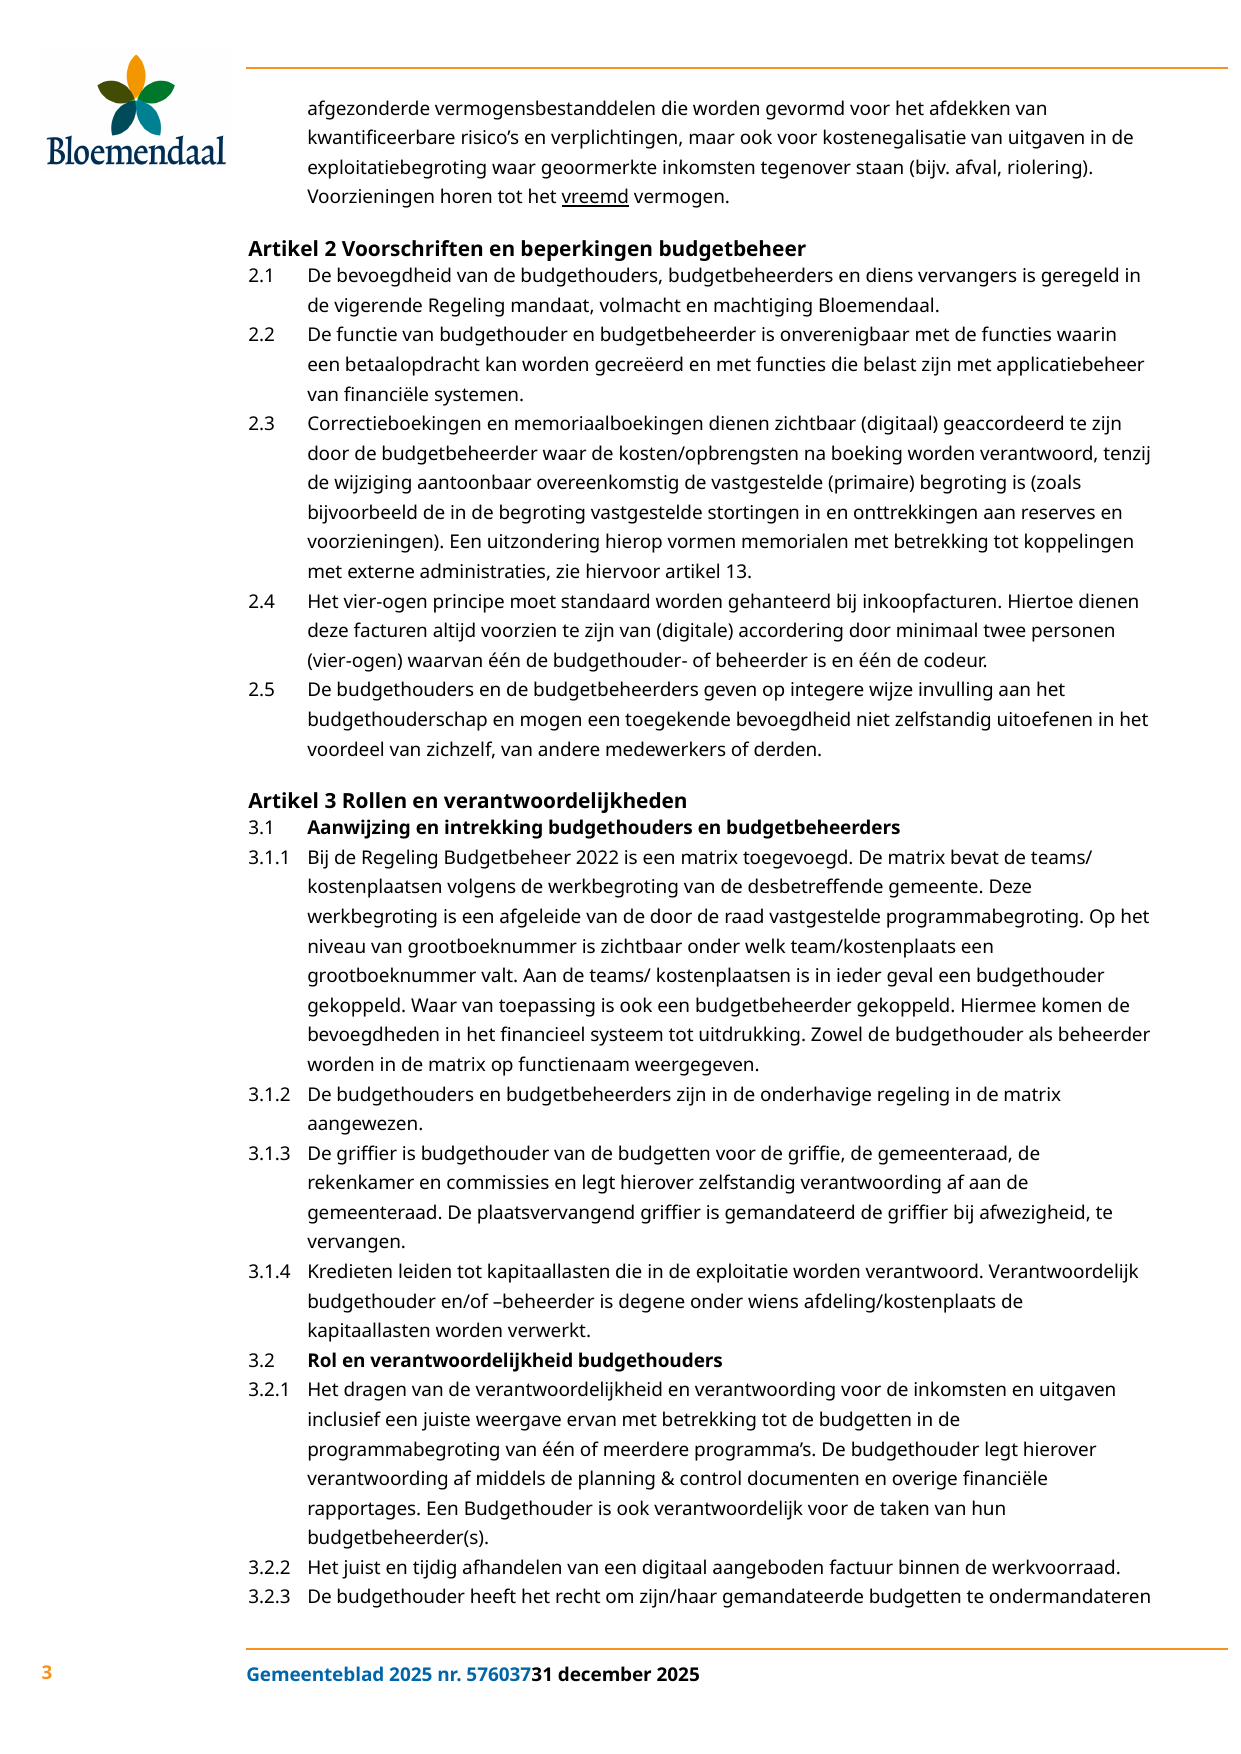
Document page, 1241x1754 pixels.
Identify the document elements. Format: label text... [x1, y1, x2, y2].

list De budgethouders en budgetbeheerders zijn in de onderhavige regeling in de matrix aangewezen. [248, 1081, 1152, 1136]
list Het vier-ogen principe moet standaard worden gehanteerd bij inkoopfacturen. Hiertoe dienen deze facturen altijd voorzien te zijn van (digitale) accordering door minimaal twee personen (vier-ogen) waarvan één de budgethouder- of beheerder is en één de codeur. [248, 588, 1152, 673]
list De budgethouder heeft het recht om zijn/haar gemandateerde budgetten te ondermandateren [248, 1584, 1152, 1609]
list Het juist en tijdig afhandelen van een digitaal aangeboden factuur binnen de werkvoorraad. [248, 1554, 1152, 1580]
list Bij de Regeling Budgetbeheer 2022 is een matrix toegevoegd. De matrix bevat de teams/ kostenplaatsen volgens de werkbegroting van de desbetreffende gemeente. Deze werkbegroting is een afgeleide van de door de raad vastgestelde programmabegroting. Op het niveau van grootboeknummer is zichtbaar onder welk team/kostenplaats een grootboeknummer valt. Aan de teams/ kostenplaatsen is in ieder geval een budgethouder gekoppeld. Waar van toepassing is ook een budgetbeheerder gekoppeld. Hiermee komen de bevoegdheden in het financieel systeem tot uitdrukking. Zowel de budgethouder als beheerder worden in de matrix op functienaam weergegeven. [248, 844, 1152, 1077]
text Artikel 3 Rollen en verantwoordelijkheden [248, 786, 1152, 814]
text Artikel 2 Voorschriften en beperkingen budgetbeheer [248, 234, 1152, 262]
list De griffier is budgethouder van de budgetten voor de griffie, de gemeenteraad, de rekenkamer en commissies en legt hierover zelfstandig verantwoording af aan de gemeenteraad. De plaatsvervangend griffier is gemandateerd de griffier bij afwezigheid, te vervangen. [248, 1140, 1152, 1254]
list Rol en verantwoordelijkheid budgethouders [248, 1347, 1152, 1373]
list Het dragen van de verantwoordelijkheid en verantwoording voor de inkomsten en uitgaven inclusief een juiste weergave ervan met betrekking tot de budgetten in de programmabegroting van één of meerdere programma’s. De budgethouder legt hierover verantwoording af middels de planning & control documenten en overige financiële rapportages. Een Budgethouder is ook verantwoordelijk voor de taken van hun budgetbeheerder(s). [248, 1377, 1152, 1550]
list De budgethouders en de budgetbeheerders geven op integere wijze invulling aan het budgethouderschap en mogen een toegekende bevoegdheid niet zelfstandig uitoefenen in het voordeel van zichzelf, van andere medewerkers of derden. [248, 677, 1152, 761]
list Correctieboekingen en memoriaalboekingen dienen zichtbaar (digitaal) geaccordeerd te zijn door de budgetbeheerder waar de kosten/opbrengsten na boeking worden verantwoord, tenzij de wijziging aantoonbaar overeenkomstig de vastgestelde (primaire) begroting is (zoals bijvoorbeeld de in de begroting vastgestelde stortingen in en onttrekkingen aan reserves en voorzieningen). Een uitzondering hierop vormen memorialen met betrekking tot koppelingen met externe administraties, zie hiervoor artikel 13. [248, 410, 1152, 584]
list De bevoegdheid van de budgethouders, budgetbeheerders en diens vervangers is geregeld in de vigerende Regeling mandaat, volmacht en machtiging Bloemendaal. [248, 262, 1152, 318]
list Aanwijzing en intrekking budgethouders en budgetbeheerders [248, 814, 1152, 840]
picture [41, 47, 231, 172]
list De functie van budgethouder en budgetbeheerder is onverenigbaar met de functies waarin een betaalopdracht kan worden gecreëerd en met functies die belast zijn met applicatiebeheer van financiële systemen. [248, 322, 1152, 406]
list afgezonderde vermogensbestanddelen die worden gevormd voor het afdekken van kwantificeerbare risico’s en verplichtingen, maar ook voor kostenegalisatie van uitgaven in de exploitatiebegroting waar geoormerkte inkomsten tegenover staan (bijv. afval, riolering). Voorzieningen horen tot het vreemd vermogen. [248, 95, 1152, 209]
list Kredieten leiden tot kapitaallasten die in de exploitatie worden verantwoord. Verantwoordelijk budgethouder en/of –beheerder is degene onder wiens afdeling/kostenplaats de kapitaallasten worden verwerkt. [248, 1258, 1152, 1343]
